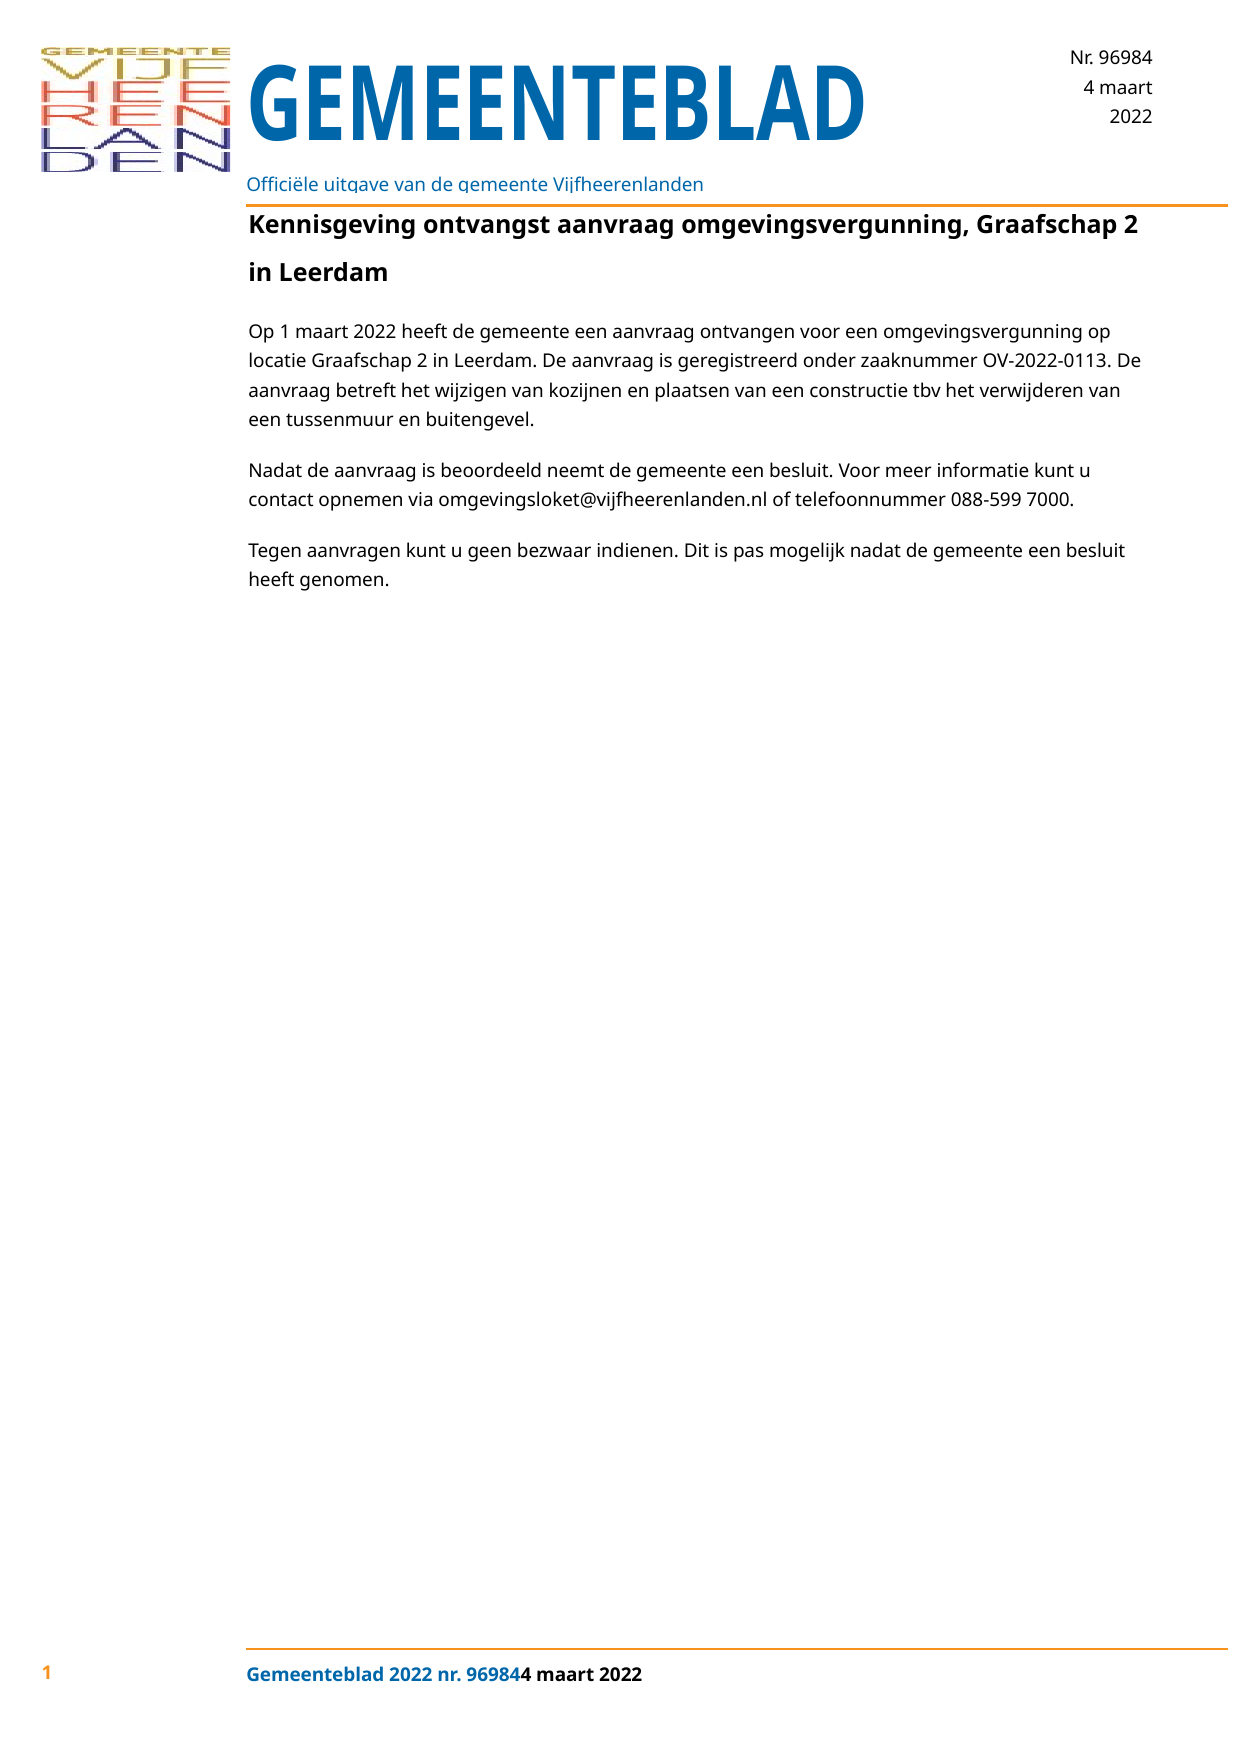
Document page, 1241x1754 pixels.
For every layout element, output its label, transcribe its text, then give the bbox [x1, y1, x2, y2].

text Nadat de aanvraag is beoordeeld neemt de gemeente een besluit. Voor meer informatie kunt u contact opnemen via omgevingsloket@vijfheerenlanden.nl of telefoonnummer 088-599 7000. [248, 457, 1152, 512]
picture [41, 47, 231, 172]
text Kennisgeving ontvangst aanvraag omgevingsvergunning, Graafschap 2 in Leerdam [248, 207, 1152, 288]
text Tegen aanvragen kunt u geen bezwaar indienen. Dit is pas mogelijk nadat de gemeente een besluit heeft genomen. [248, 537, 1152, 592]
text Op 1 maart 2022 heeft de gemeente een aanvraag ontvangen voor een omgevingsvergunning op locatie Graafschap 2 in Leerdam. De aanvraag is geregistreerd onder zaaknummer OV-2022-0113. De aanvraag betreft het wijzigen van kozijnen en plaatsen van een constructie tbv het verwijderen van een tussenmuur en buitengevel. [248, 318, 1152, 432]
